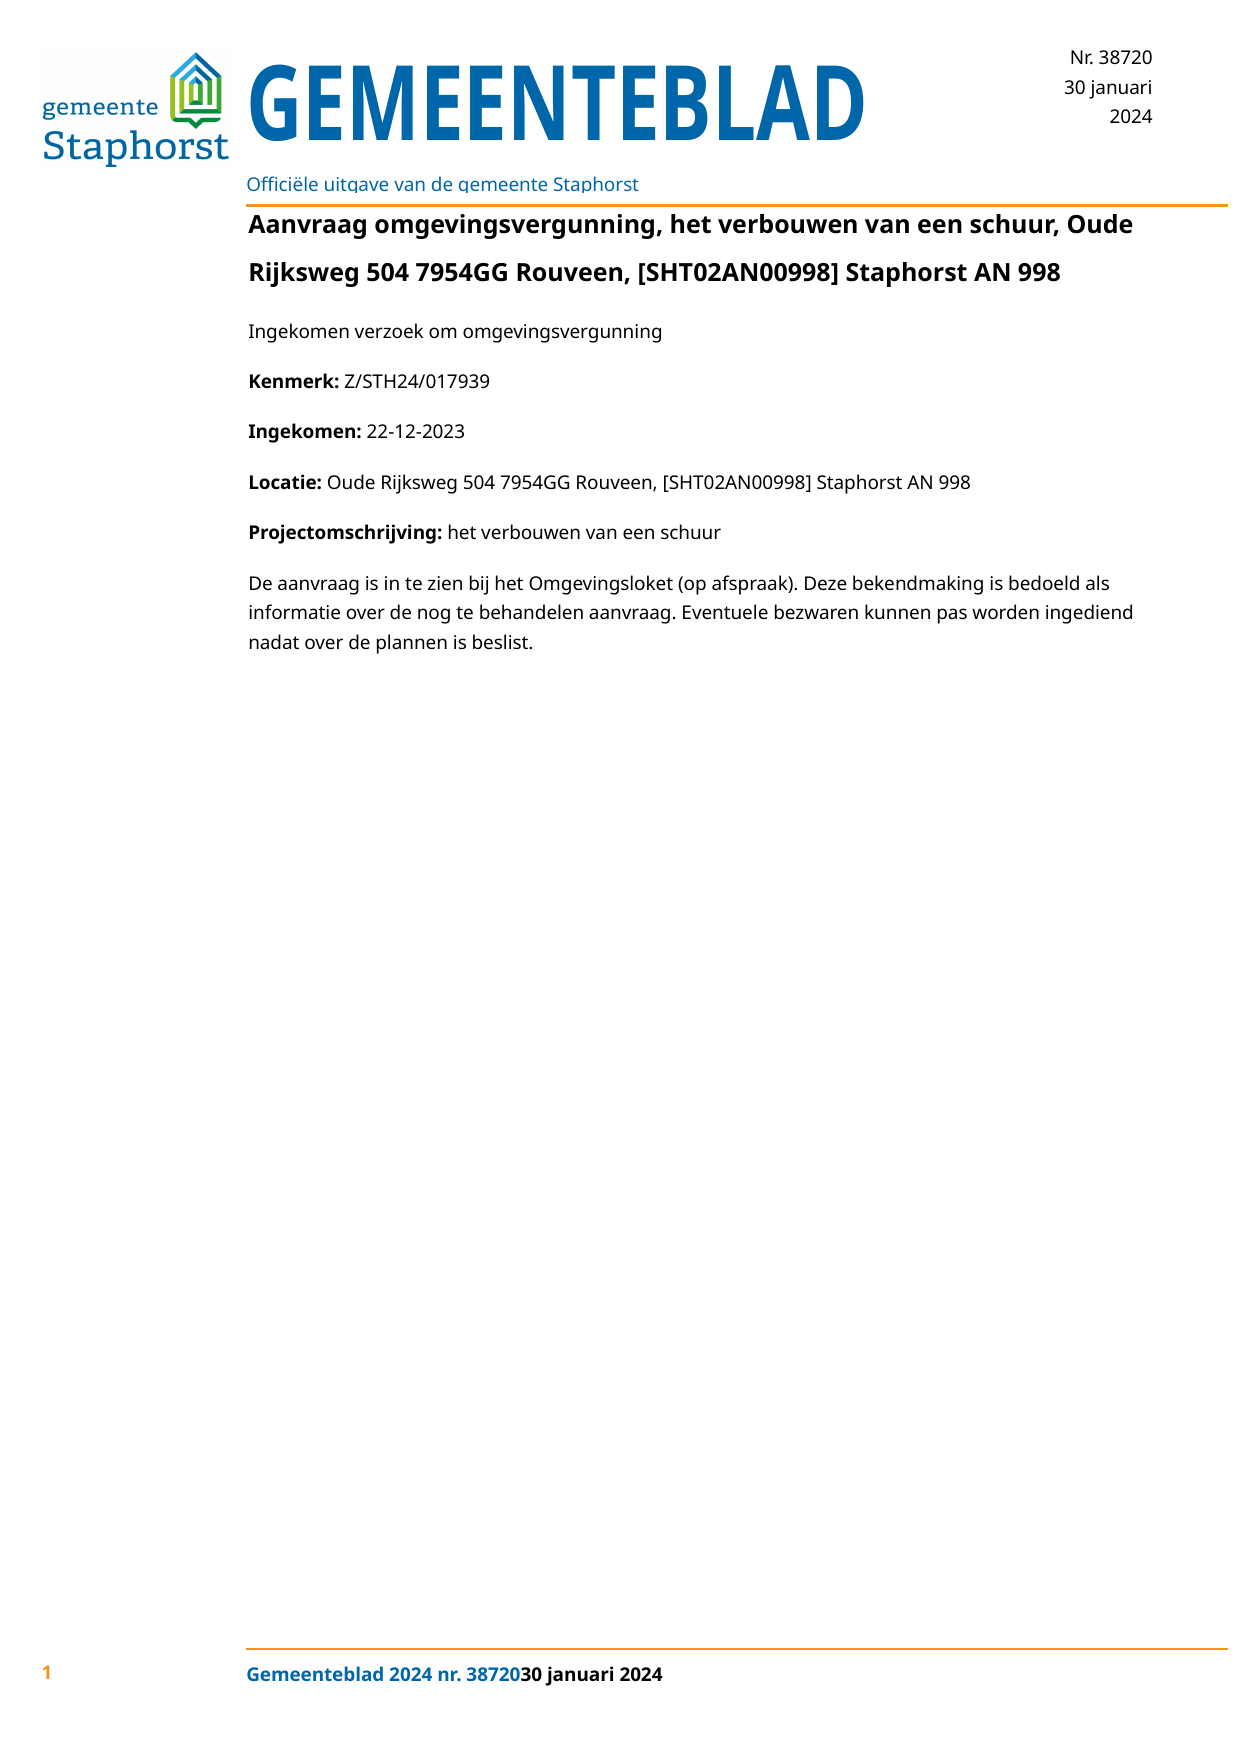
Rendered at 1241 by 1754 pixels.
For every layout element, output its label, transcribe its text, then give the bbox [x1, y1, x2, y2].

text De aanvraag is in te zien bij het Omgevingsloket (op afspraak). Deze bekendmaking is bedoeld als informatie over de nog te behandelen aanvraag. Eventuele bezwaren kunnen pas worden ingediend nadat over de plannen is beslist. [248, 570, 1152, 655]
picture [41, 47, 231, 172]
text Aanvraag omgevingsvergunning, het verbouwen van een schuur, Oude Rijksweg 504 7954GG Rouveen, [SHT02AN00998] Staphorst AN 998 [248, 207, 1152, 288]
text Ingekomen: 22-12-2023 [248, 419, 1152, 444]
text Locatie: Oude Rijksweg 504 7954GG Rouveen, [SHT02AN00998] Staphorst AN 998 [248, 469, 1152, 495]
text Ingekomen verzoek om omgevingsvergunning [248, 318, 1152, 344]
text Projectomschrijving: het verbouwen van een schuur [248, 519, 1152, 545]
text Kenmerk: Z/STH24/017939 [248, 368, 1152, 394]
